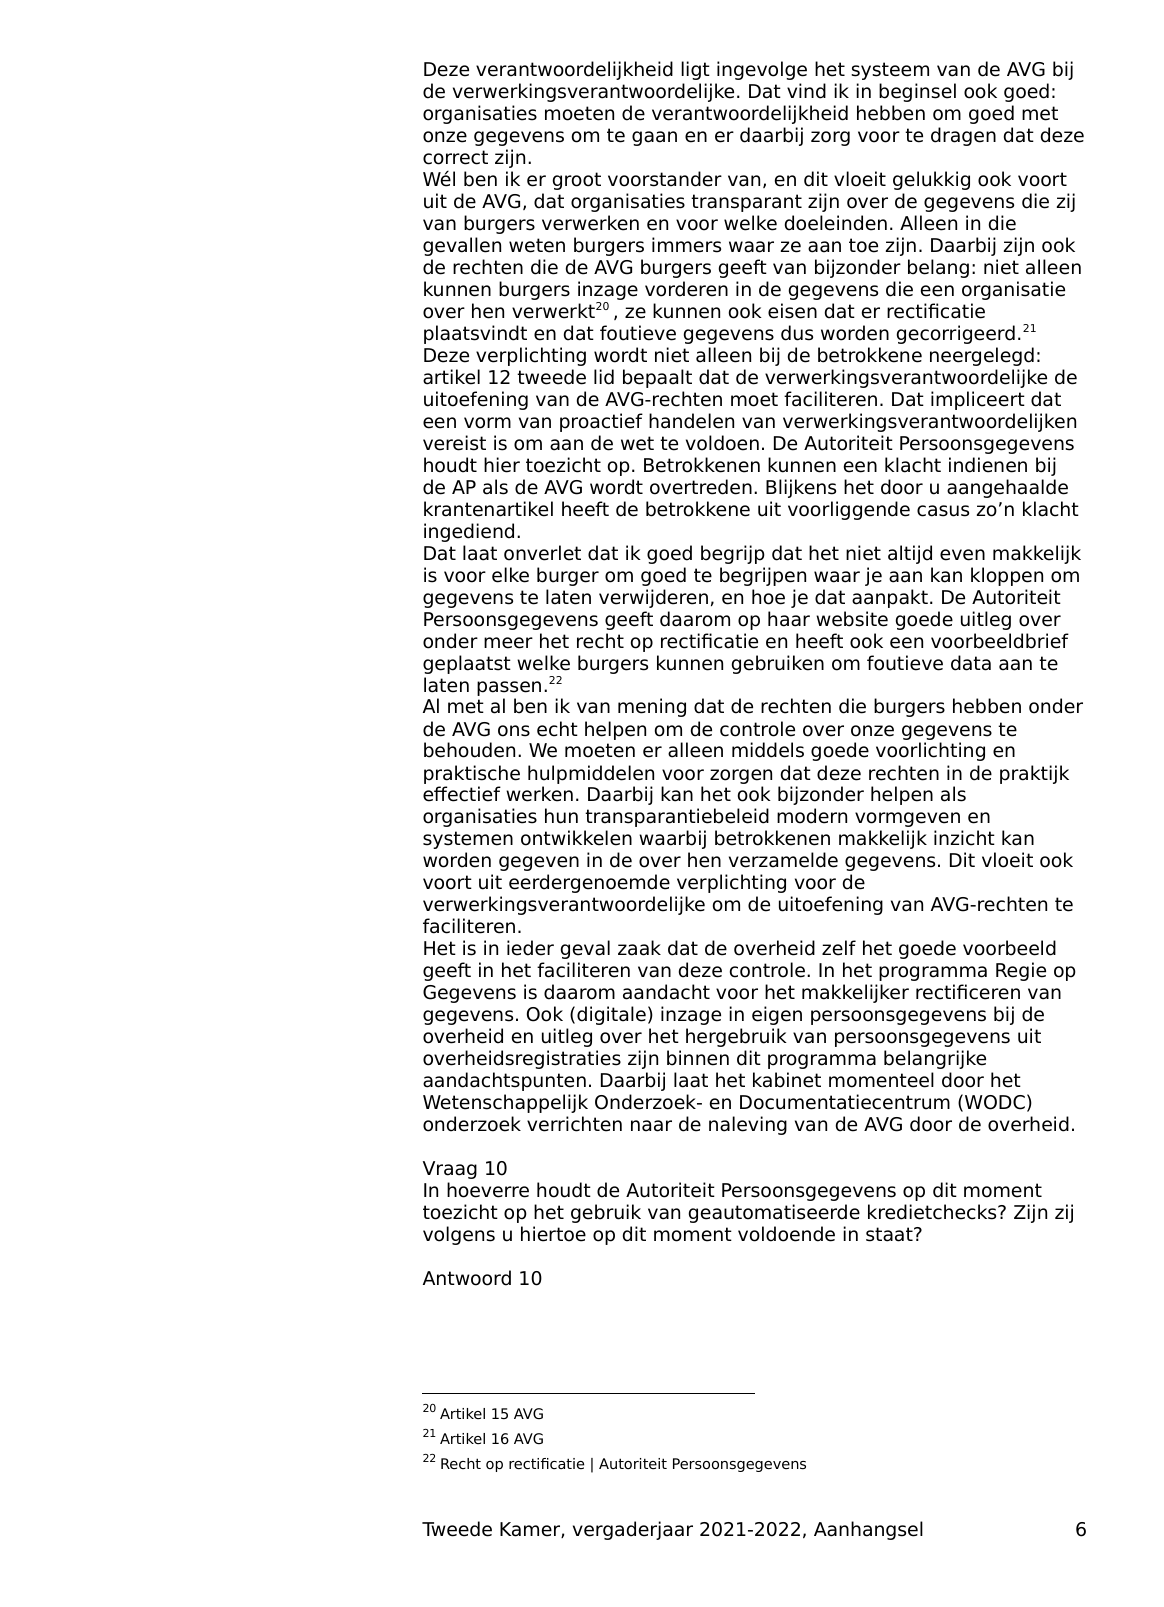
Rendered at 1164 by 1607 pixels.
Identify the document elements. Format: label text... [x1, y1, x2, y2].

text Deze verantwoordelijkheid ligt ingevolge het systeem van de AVG bij de verwerkingsverantwoordelijke. Dat vind ik in beginsel ook goed: organisaties moeten de verantwoordelijkheid hebben om goed met onze gegevens om te gaan en er daarbij zorg voor te dragen dat deze correct zijn. [422, 59, 1087, 169]
text Recht op rectificatie | Autoriteit Persoonsgegevens [422, 1452, 1087, 1474]
text Artikel 15 AVG [422, 1402, 1087, 1424]
text Antwoord 10 [422, 1268, 1087, 1290]
text Het is in ieder geval zaak dat de overheid zelf het goede voorbeeld geeft in het faciliteren van deze controle. In het programma Regie op Gegevens is daarom aandacht voor het makkelijker rectificeren van gegevens. Ook (digitale) inzage in eigen persoonsgegevens bij de overheid en uitleg over het hergebruik van persoonsgegevens uit overheidsregistraties zijn binnen dit programma belangrijke aandachtspunten. Daarbij laat het kabinet momenteel door het Wetenschappelijk Onderzoek- en Documentatiecentrum (WODC) onderzoek verrichten naar de naleving van de AVG door de overheid. [422, 938, 1087, 1136]
text Al met al ben ik van mening dat de rechten die burgers hebben onder de AVG ons echt helpen om de controle over onze gegevens te behouden. We moeten er alleen middels goede voorlichting en praktische hulpmiddelen voor zorgen dat deze rechten in de praktijk effectief werken. Daarbij kan het ook bijzonder helpen als organisaties hun transparantiebeleid modern vormgeven en systemen ontwikkelen waarbij betrokkenen makkelijk inzicht kan worden gegeven in de over hen verzamelde gegevens. Dit vloeit ook voort uit eerdergenoemde verplichting voor de verwerkingsverantwoordelijke om de uitoefening van AVG-rechten te faciliteren. [422, 696, 1087, 938]
text In hoeverre houdt de Autoriteit Persoonsgegevens op dit moment toezicht op het gebruik van geautomatiseerde kredietchecks? Zijn zij volgens u hiertoe op dit moment voldoende in staat? [422, 1180, 1087, 1246]
text Artikel 16 AVG [422, 1427, 1087, 1449]
text Wél ben ik er groot voorstander van, en dit vloeit gelukkig ook voort uit de AVG, dat organisaties transparant zijn over de gegevens die zij van burgers verwerken en voor welke doeleinden. Alleen in die gevallen weten burgers immers waar ze aan toe zijn. Daarbij zijn ook de rechten die de AVG burgers geeft van bijzonder belang: niet alleen kunnen burgers inzage vorderen in de gegevens die een organisatie over hen verwerkt, ze kunnen ook eisen dat er rectificatie plaatsvindt en dat foutieve gegevens dus worden gecorrigeerd. Deze verplichting wordt niet alleen bij de betrokkene neergelegd: artikel 12 tweede lid bepaalt dat de verwerkingsverantwoordelijke de uitoefening van de AVG-rechten moet faciliteren. Dat impliceert dat een vorm van proactief handelen van verwerkingsverantwoordelijken vereist is om aan de wet te voldoen. De Autoriteit Persoonsgegevens houdt hier toezicht op. Betrokkenen kunnen een klacht indienen bij de AP als de AVG wordt overtreden. Blijkens het door u aangehaalde krantenartikel heeft de betrokkene uit voorliggende casus zo’n klacht ingediend. [422, 169, 1087, 543]
text Dat laat onverlet dat ik goed begrijp dat het niet altijd even makkelijk is voor elke burger om goed te begrijpen waar je aan kan kloppen om gegevens te laten verwijderen, en hoe je dat aanpakt. De Autoriteit Persoonsgegevens geeft daarom op haar website goede uitleg over onder meer het recht op rectificatie en heeft ook een voorbeeldbrief geplaatst welke burgers kunnen gebruiken om foutieve data aan te laten passen. [422, 543, 1087, 696]
text Vraag 10 [422, 1158, 1087, 1180]
